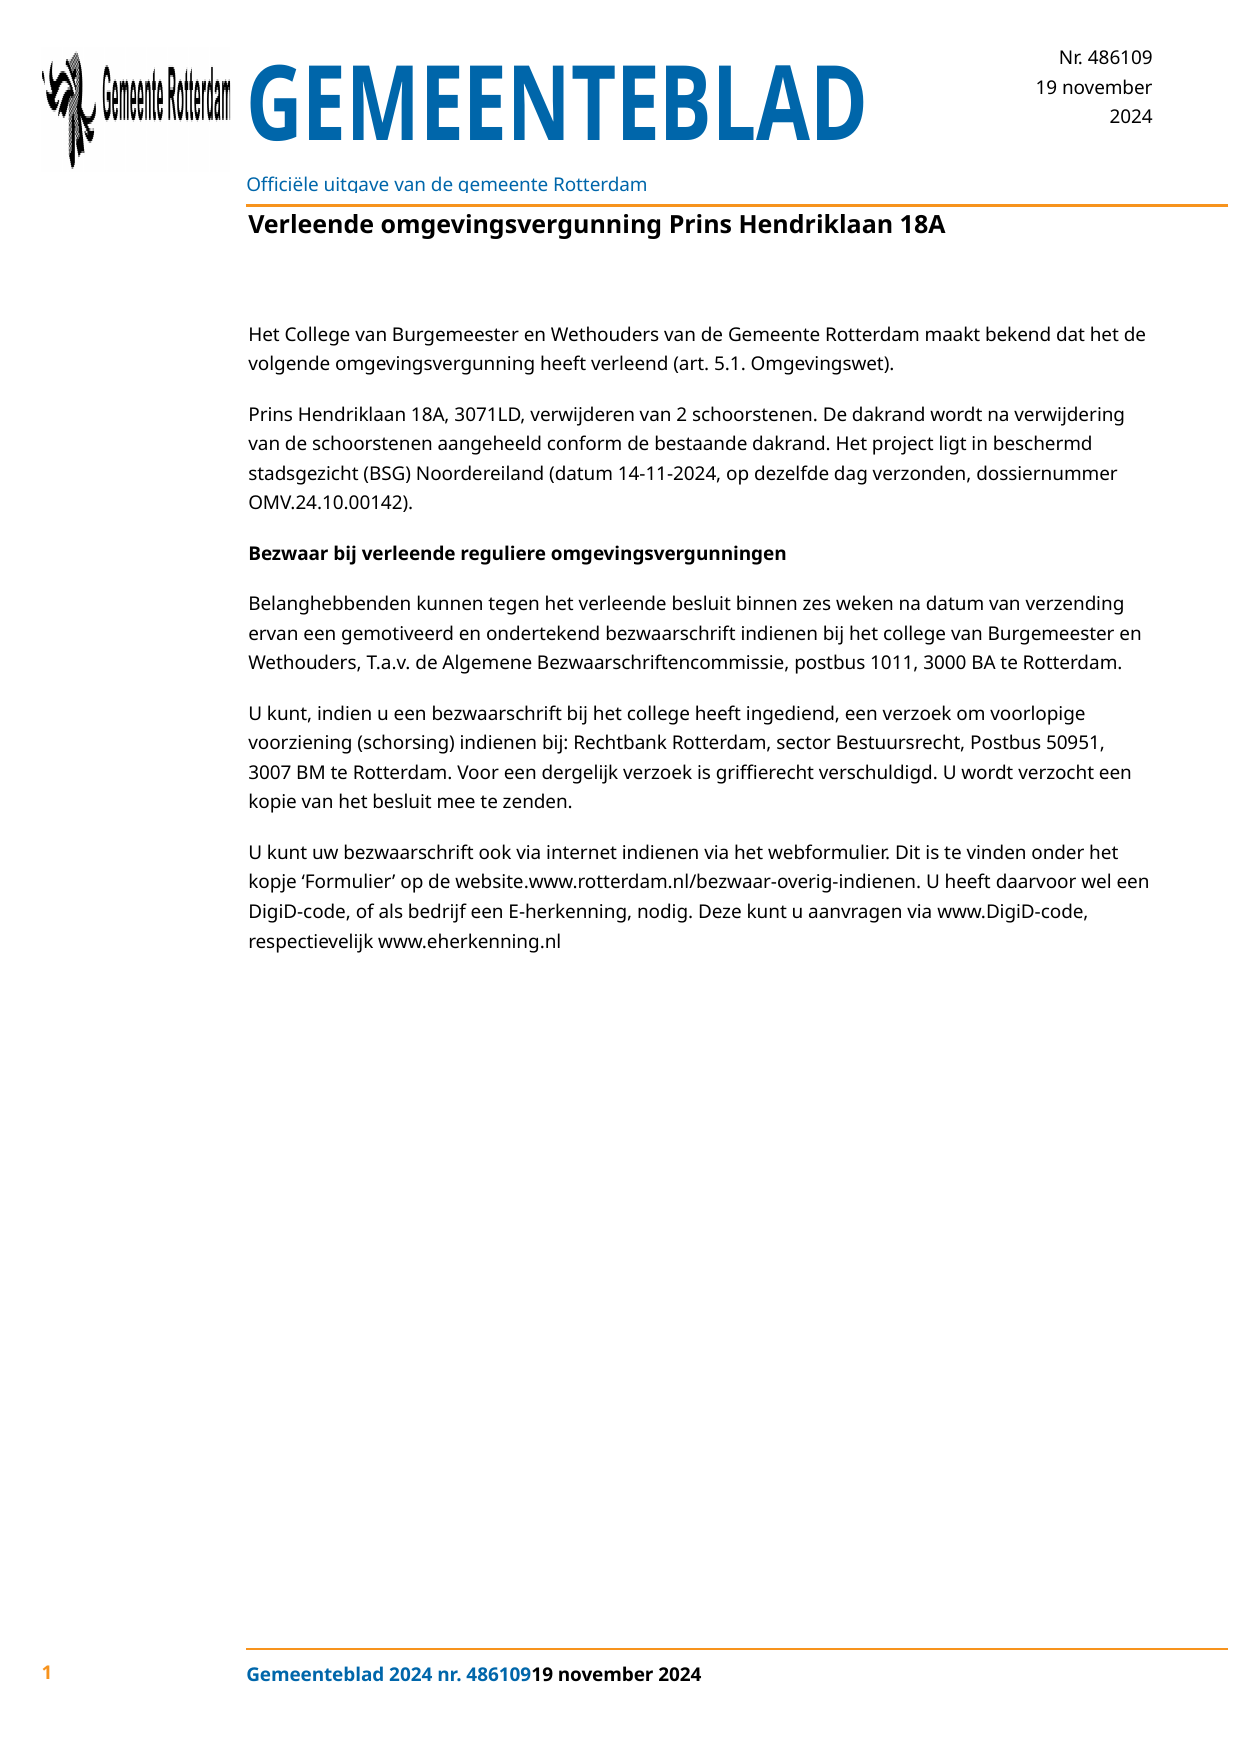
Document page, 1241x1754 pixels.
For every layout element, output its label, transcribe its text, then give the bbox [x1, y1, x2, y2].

text Belanghebbenden kunnen tegen het verleende besluit binnen zes weken na datum van verzending ervan een gemotiveerd en ondertekend bezwaarschrift indienen bij het college van Burgemeester en Wethouders, T.a.v. de Algemene Bezwaarschriftencommissie, postbus 1011, 3000 BA te Rotterdam. [248, 590, 1152, 675]
picture [41, 47, 231, 172]
text Bezwaar bij verleende reguliere omgevingsvergunningen [248, 540, 1152, 566]
text Het College van Burgemeester en Wethouders van de Gemeente Rotterdam maakt bekend dat het de volgende omgevingsvergunning heeft verleend (art. 5.1. Omgevingswet). [248, 321, 1152, 376]
text U kunt, indien u een bezwaarschrift bij het college heeft ingediend, een verzoek om voorlopige voorziening (schorsing) indienen bij: Rechtbank Rotterdam, sector Bestuursrecht, Postbus 50951, 3007 BM te Rotterdam. Voor een dergelijk verzoek is griffierecht verschuldigd. U wordt verzocht een kopie van het besluit mee te zenden. [248, 700, 1152, 814]
text U kunt uw bezwaarschrift ook via internet indienen via het webformulier. Dit is te vinden onder het kopje ‘Formulier’ op de website.www.rotterdam.nl/bezwaar-overig-indienen. U heeft daarvoor wel een DigiD-code, of als bedrijf een E-herkenning, nodig. Deze kunt u aanvragen via www.DigiD-code, respectievelijk www.eherkenning.nl [248, 839, 1152, 953]
text Verleende omgevingsvergunning Prins Hendriklaan 18A [248, 207, 1152, 241]
text Prins Hendriklaan 18A, 3071LD, verwijderen van 2 schoorstenen. De dakrand wordt na verwijdering van de schoorstenen aangeheeld conform de bestaande dakrand. Het project ligt in beschermd stadsgezicht (BSG) Noordereiland (datum 14-11-2024, op dezelfde dag verzonden, dossiernummer OMV.24.10.00142). [248, 401, 1152, 515]
